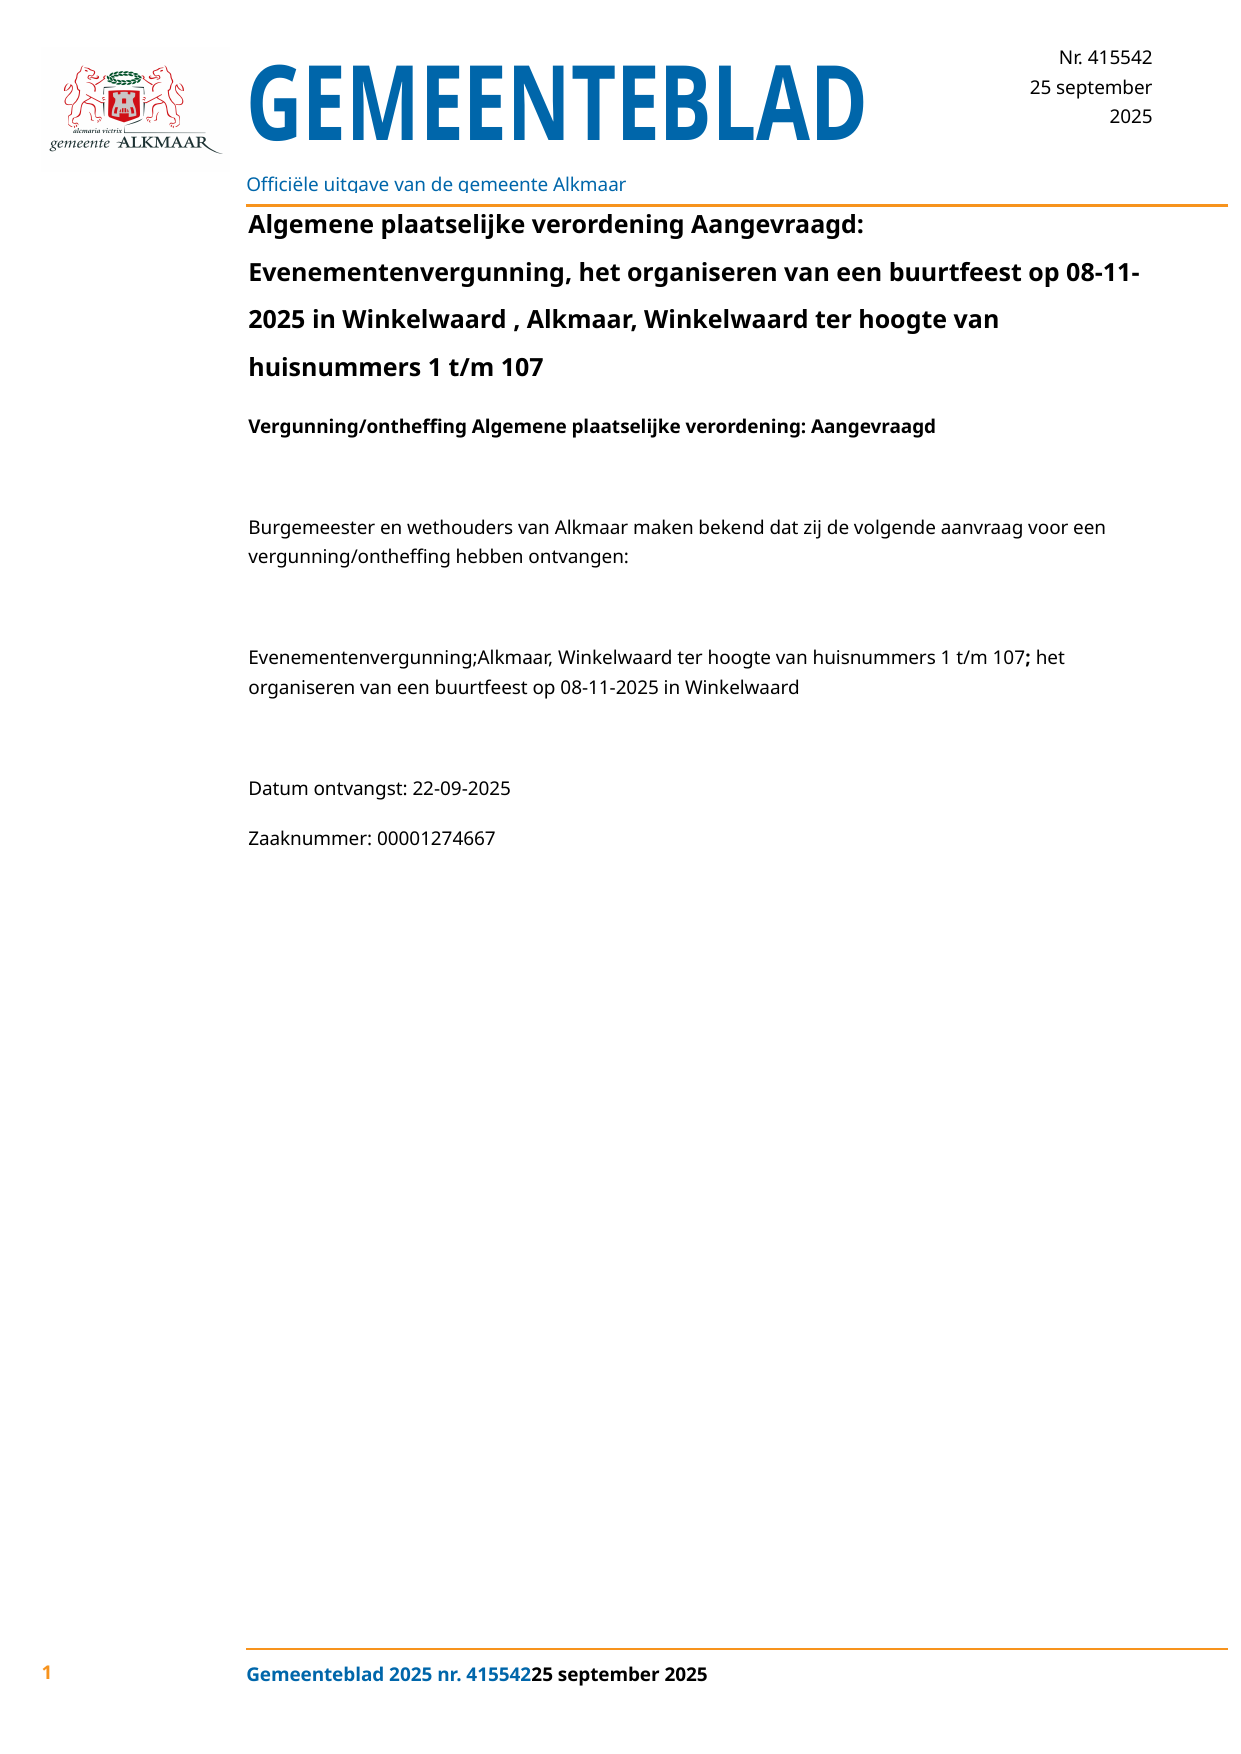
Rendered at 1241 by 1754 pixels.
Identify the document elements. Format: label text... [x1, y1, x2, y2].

text Datum ontvangst: 22-09-2025 [248, 775, 1152, 801]
text Evenementenvergunning;Alkmaar, Winkelwaard ter hoogte van huisnummers 1 t/m 107; het organiseren van een buurtfeest op 08-11-2025 in Winkelwaard [248, 644, 1152, 700]
text Vergunning/ontheffing Algemene plaatselijke verordening: Aangevraagd [248, 413, 1152, 439]
picture [41, 47, 231, 172]
text Burgemeester en wethouders van Alkmaar maken bekend dat zij de volgende aanvraag voor een vergunning/ontheffing hebben ontvangen: [248, 514, 1152, 569]
text Algemene plaatselijke verordening Aangevraagd: Evenementenvergunning, het organiseren van een buurtfeest op 08-11-2025 in Winkelwaard , Alkmaar, Winkelwaard ter hoogte van huisnummers 1 t/m 107 [248, 207, 1152, 384]
text Zaaknummer: 00001274667 [248, 825, 1152, 851]
